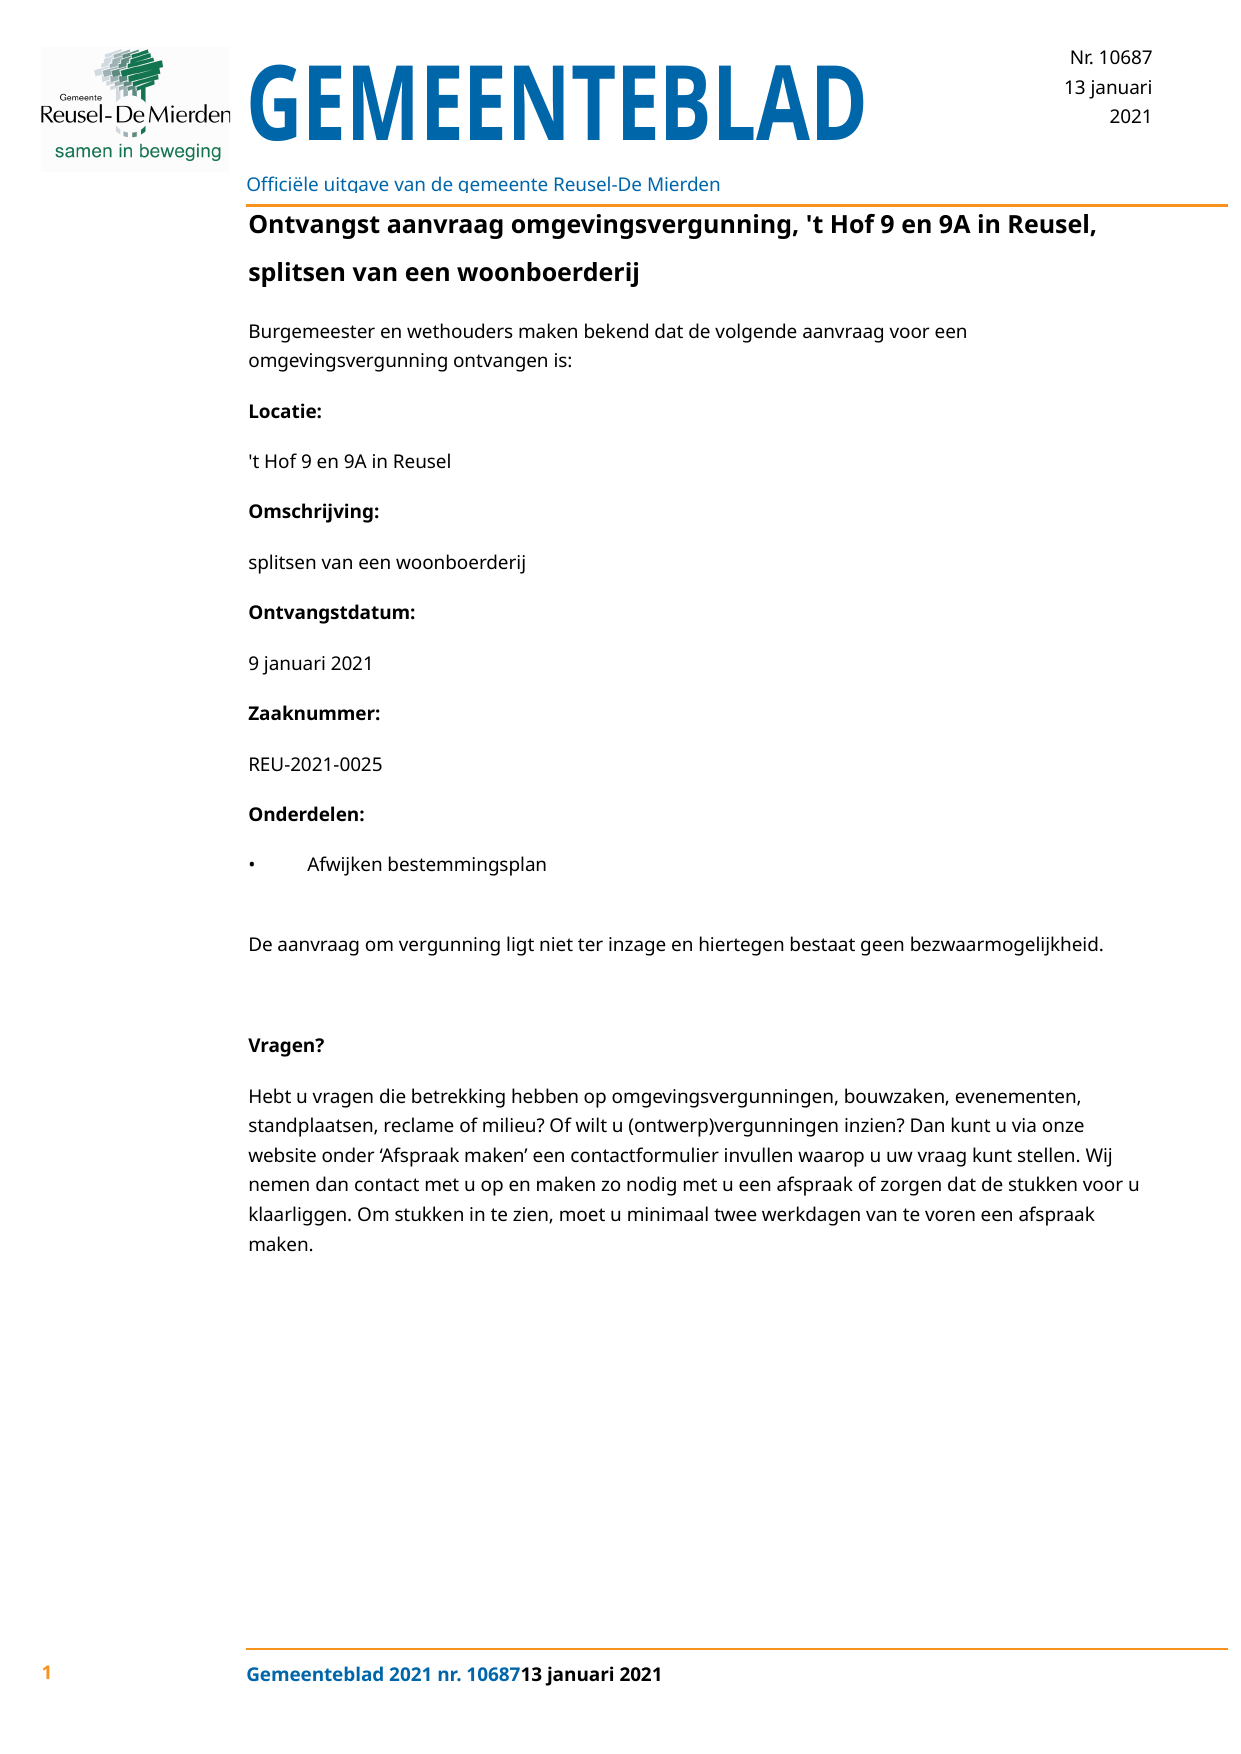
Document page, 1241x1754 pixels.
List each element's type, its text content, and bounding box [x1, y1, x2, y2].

text Omschrijving: [248, 499, 1152, 524]
text Ontvangst aanvraag omgevingsvergunning, 't Hof 9 en 9A in Reusel, splitsen van een woonboerderij [248, 207, 1152, 288]
text Vragen? [248, 1032, 1152, 1058]
text De aanvraag om vergunning ligt niet ter inzage en hiertegen bestaat geen bezwaarmogelijkheid. [248, 932, 1152, 957]
text 9 januari 2021 [248, 650, 1152, 676]
text Burgemeester en wethouders maken bekend dat de volgende aanvraag voor een omgevingsvergunning ontvangen is: [248, 318, 1152, 373]
text Zaaknummer: [248, 700, 1152, 726]
text REU-2021-0025 [248, 751, 1152, 777]
text Onderdelen: [248, 801, 1152, 827]
text Ontvangstdatum: [248, 599, 1152, 625]
list Afwijken bestemmingsplan [248, 852, 1152, 877]
text Locatie: [248, 398, 1152, 424]
picture [41, 47, 231, 172]
text splitsen van een woonboerderij [248, 549, 1152, 575]
text 't Hof 9 en 9A in Reusel [248, 448, 1152, 474]
text Hebt u vragen die betrekking hebben op omgevingsvergunningen, bouwzaken, evenementen, standplaatsen, reclame of milieu? Of wilt u (ontwerp)vergunningen inzien? Dan kunt u via onze website onder ‘Afspraak maken’ een contactformulier invullen waarop u uw vraag kunt stellen. Wij nemen dan contact met u op en maken zo nodig met u een afspraak of zorgen dat de stukken voor u klaarliggen. Om stukken in te zien, moet u minimaal twee werkdagen van te voren een afspraak maken. [248, 1083, 1152, 1257]
